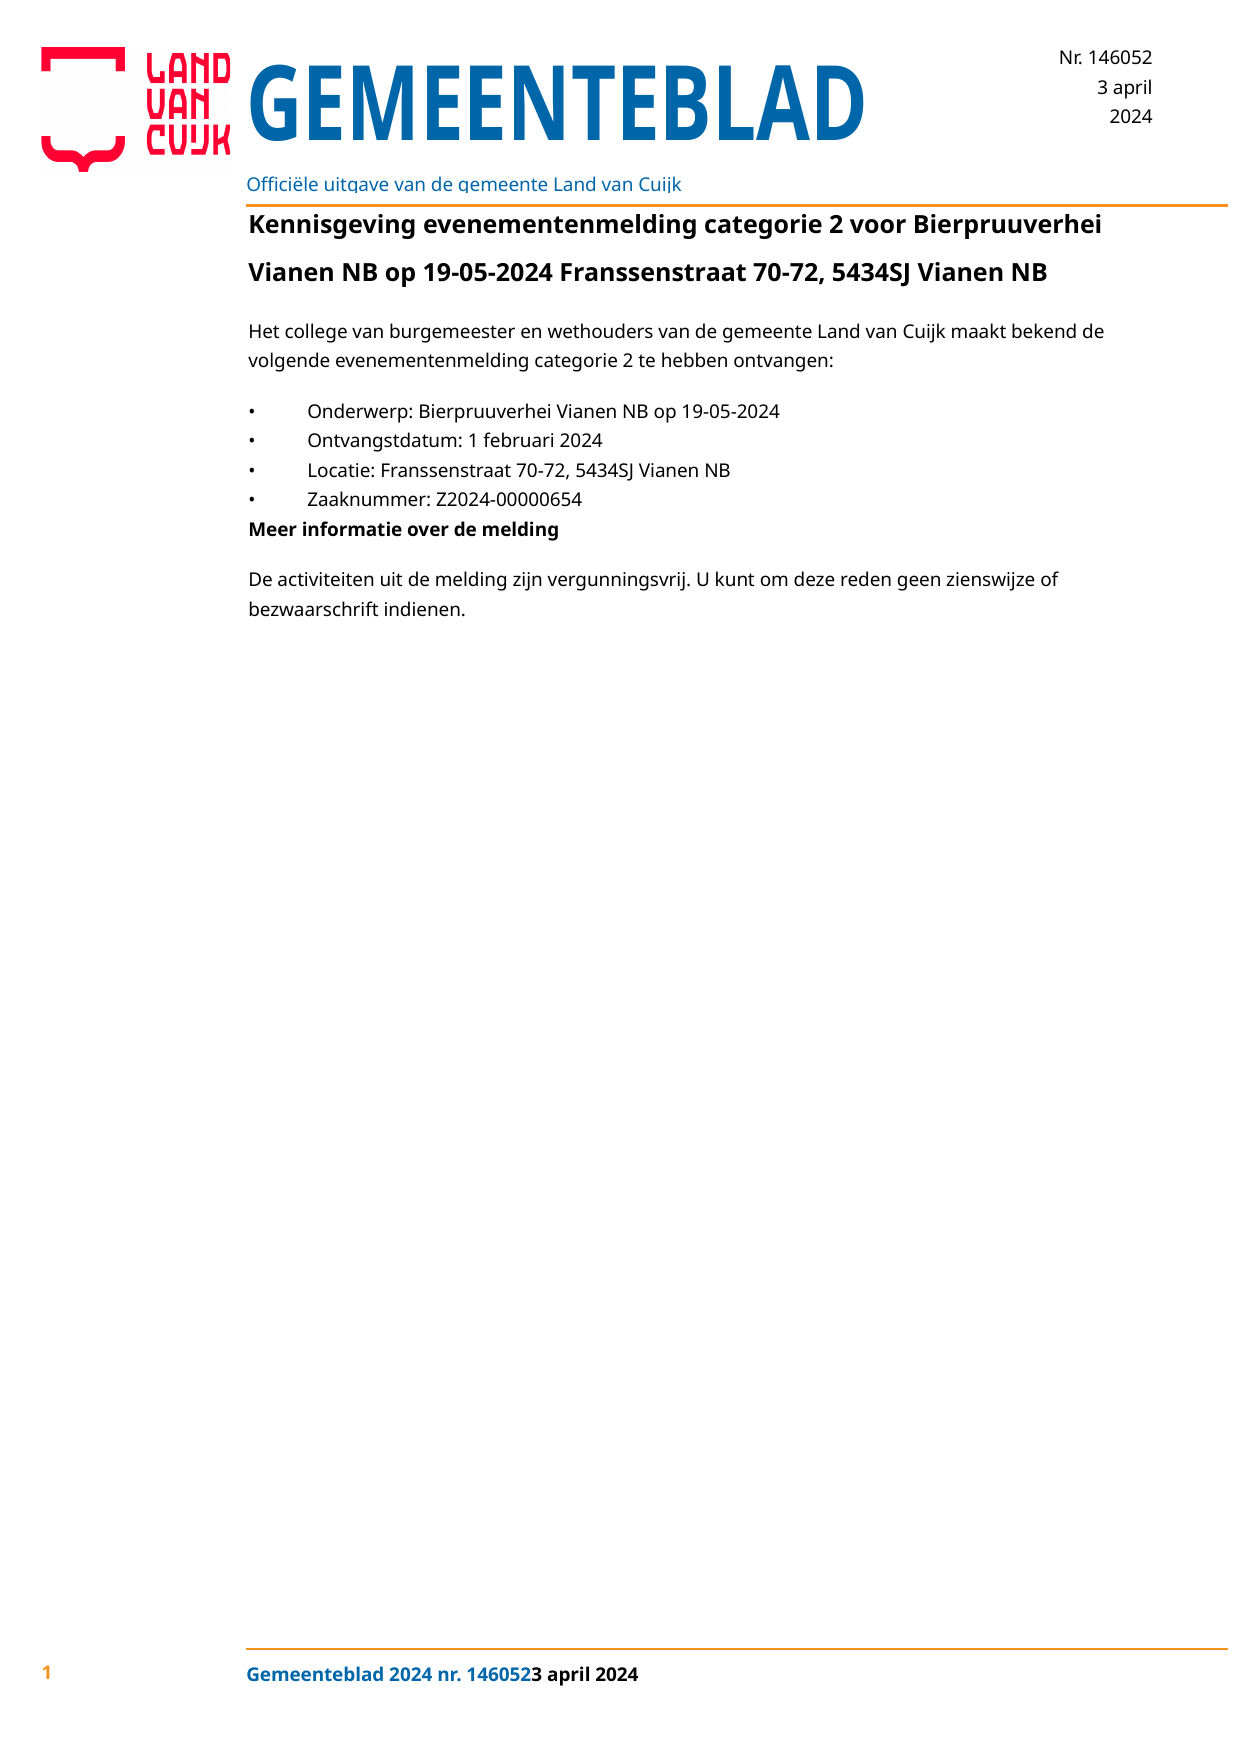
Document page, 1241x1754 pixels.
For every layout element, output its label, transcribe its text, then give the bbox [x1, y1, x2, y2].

list Locatie: Franssenstraat 70-72, 5434SJ Vianen NB [248, 457, 1152, 483]
list Zaaknummer: Z2024-00000654 [248, 487, 1152, 512]
text Kennisgeving evenementenmelding categorie 2 voor Bierpruuverhei Vianen NB op 19-05-2024 Franssenstraat 70-72, 5434SJ Vianen NB [248, 207, 1152, 288]
list Ontvangstdatum: 1 februari 2024 [248, 427, 1152, 453]
list Onderwerp: Bierpruuverhei Vianen NB op 19-05-2024 [248, 398, 1152, 424]
picture [41, 47, 231, 172]
text Meer informatie over de melding [248, 516, 1152, 542]
text Het college van burgemeester en wethouders van de gemeente Land van Cuijk maakt bekend de volgende evenementenmelding categorie 2 te hebben ontvangen: [248, 318, 1152, 373]
text De activiteiten uit de melding zijn vergunningsvrij. U kunt om deze reden geen zienswijze of bezwaarschrift indienen. [248, 567, 1152, 622]
